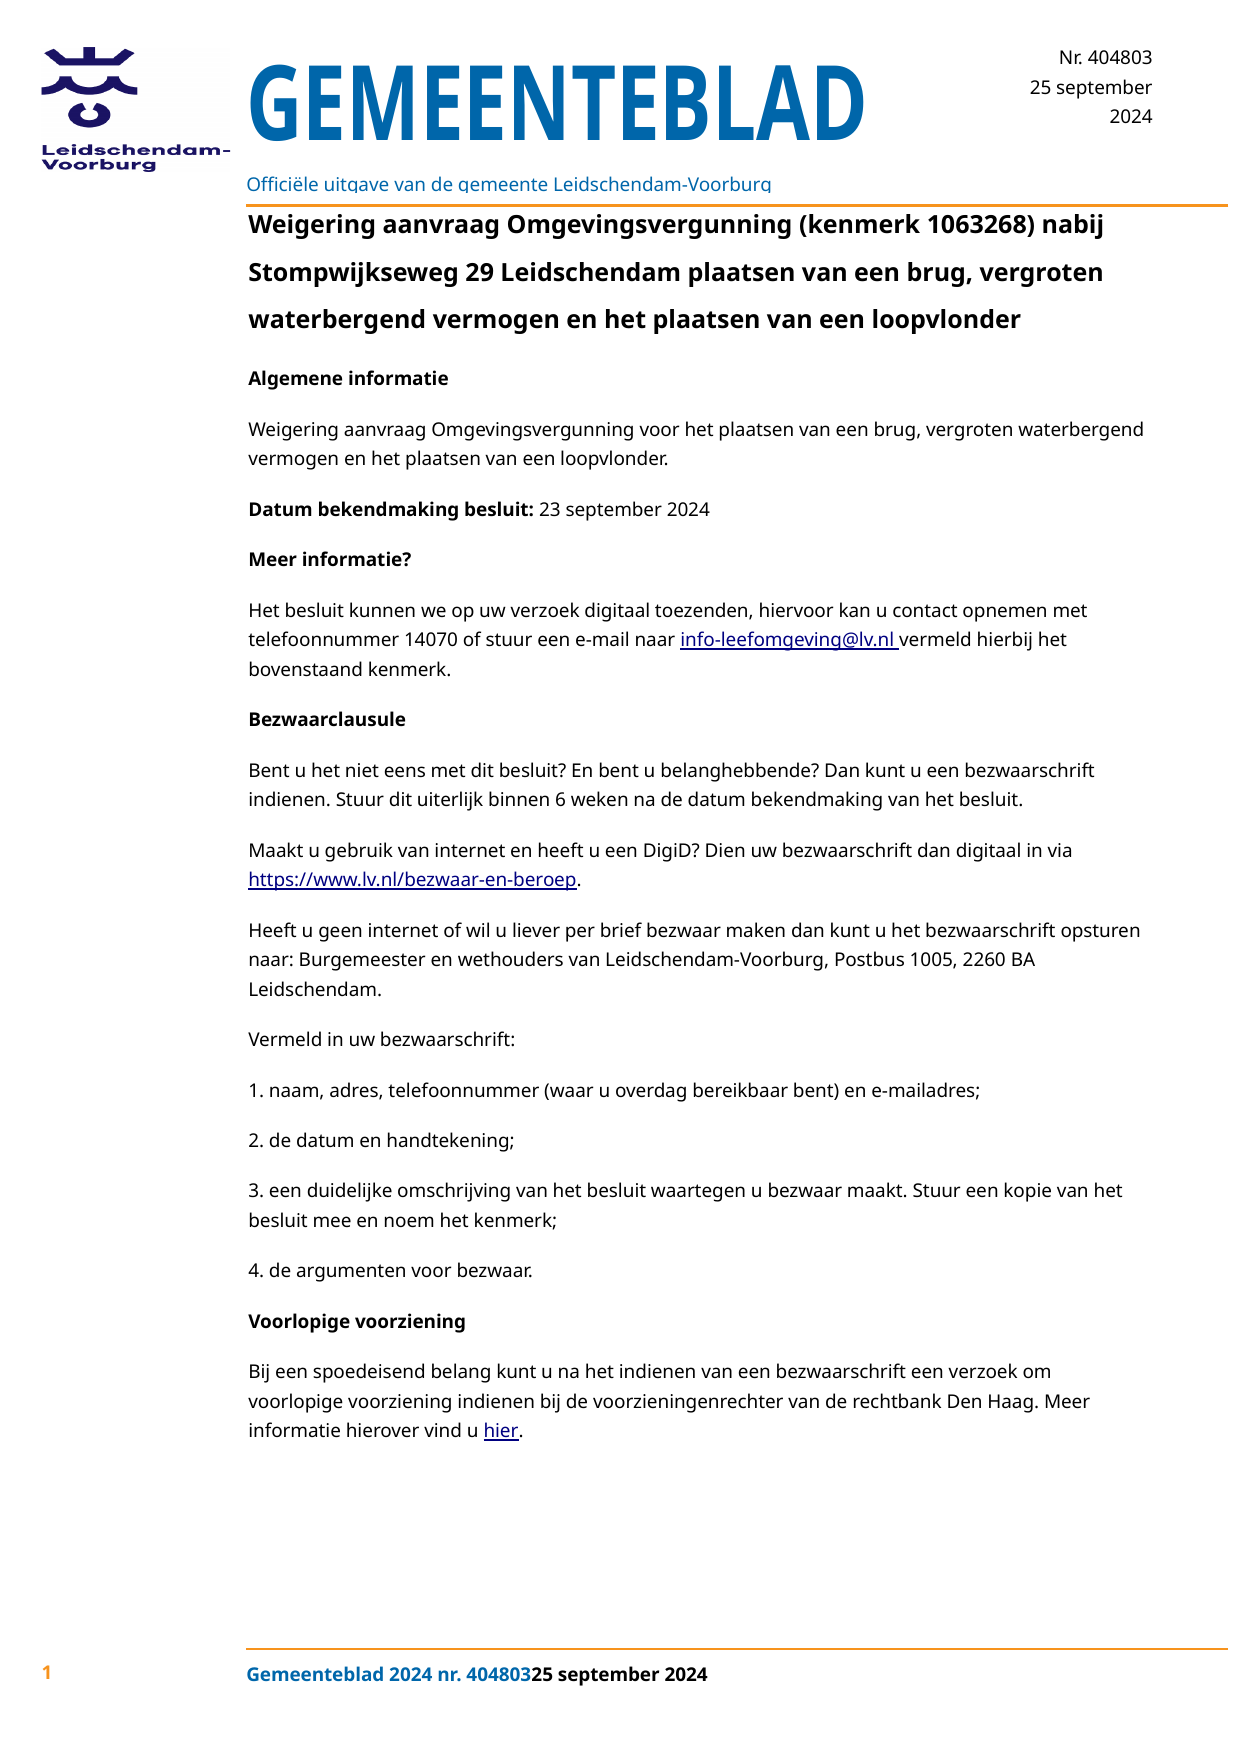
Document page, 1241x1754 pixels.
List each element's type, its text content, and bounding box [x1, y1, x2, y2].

text 3. een duidelijke omschrijving van het besluit waartegen u bezwaar maakt. Stuur een kopie van het besluit mee en noem het kenmerk; [248, 1178, 1152, 1233]
text Bij een spoedeisend belang kunt u na het indienen van een bezwaarschrift een verzoek om voorlopige voorziening indienen bij de voorzieningenrechter van de rechtbank Den Haag. Meer informatie hierover vind u hier. [248, 1358, 1152, 1443]
text Maakt u gebruik van internet en heeft u een DigiD? Dien uw bezwaarschrift dan digitaal in via https://www.lv.nl/bezwaar-en-beroep. [248, 837, 1152, 892]
text Vermeld in uw bezwaarschrift: [248, 1026, 1152, 1052]
text Bent u het niet eens met dit besluit? En bent u belanghebbende? Dan kunt u een bezwaarschrift indienen. Stuur dit uiterlijk binnen 6 weken na de datum bekendmaking van het besluit. [248, 757, 1152, 812]
text 1. naam, adres, telefoonnummer (waar u overdag bereikbaar bent) en e-mailadres; [248, 1077, 1152, 1102]
text Weigering aanvraag Omgevingsvergunning voor het plaatsen van een brug, vergroten waterbergend vermogen en het plaatsen van een loopvlonder. [248, 416, 1152, 471]
picture [41, 47, 231, 172]
text Het besluit kunnen we op uw verzoek digitaal toezenden, hiervoor kan u contact opnemen met telefoonnummer 14070 of stuur een e-mail naar info-leefomgeving@lv.nl vermeld hierbij het bovenstaand kenmerk. [248, 597, 1152, 682]
text Algemene informatie [248, 366, 1152, 391]
text Weigering aanvraag Omgevingsvergunning (kenmerk 1063268) nabij Stompwijkseweg 29 Leidschendam plaatsen van een brug, vergroten waterbergend vermogen en het plaatsen van een loopvlonder [248, 207, 1152, 336]
text Heeft u geen internet of wil u liever per brief bezwaar maken dan kunt u het bezwaarschrift opsturen naar: Burgemeester en wethouders van Leidschendam-Voorburg, Postbus 1005, 2260 BA Leidschendam. [248, 917, 1152, 1002]
text 2. de datum en handtekening; [248, 1127, 1152, 1153]
text Meer informatie? [248, 546, 1152, 572]
text 4. de argumenten voor bezwaar. [248, 1258, 1152, 1283]
text Bezwaarclausule [248, 706, 1152, 732]
text Datum bekendmaking besluit: 23 september 2024 [248, 496, 1152, 522]
text Voorlopige voorziening [248, 1308, 1152, 1334]
